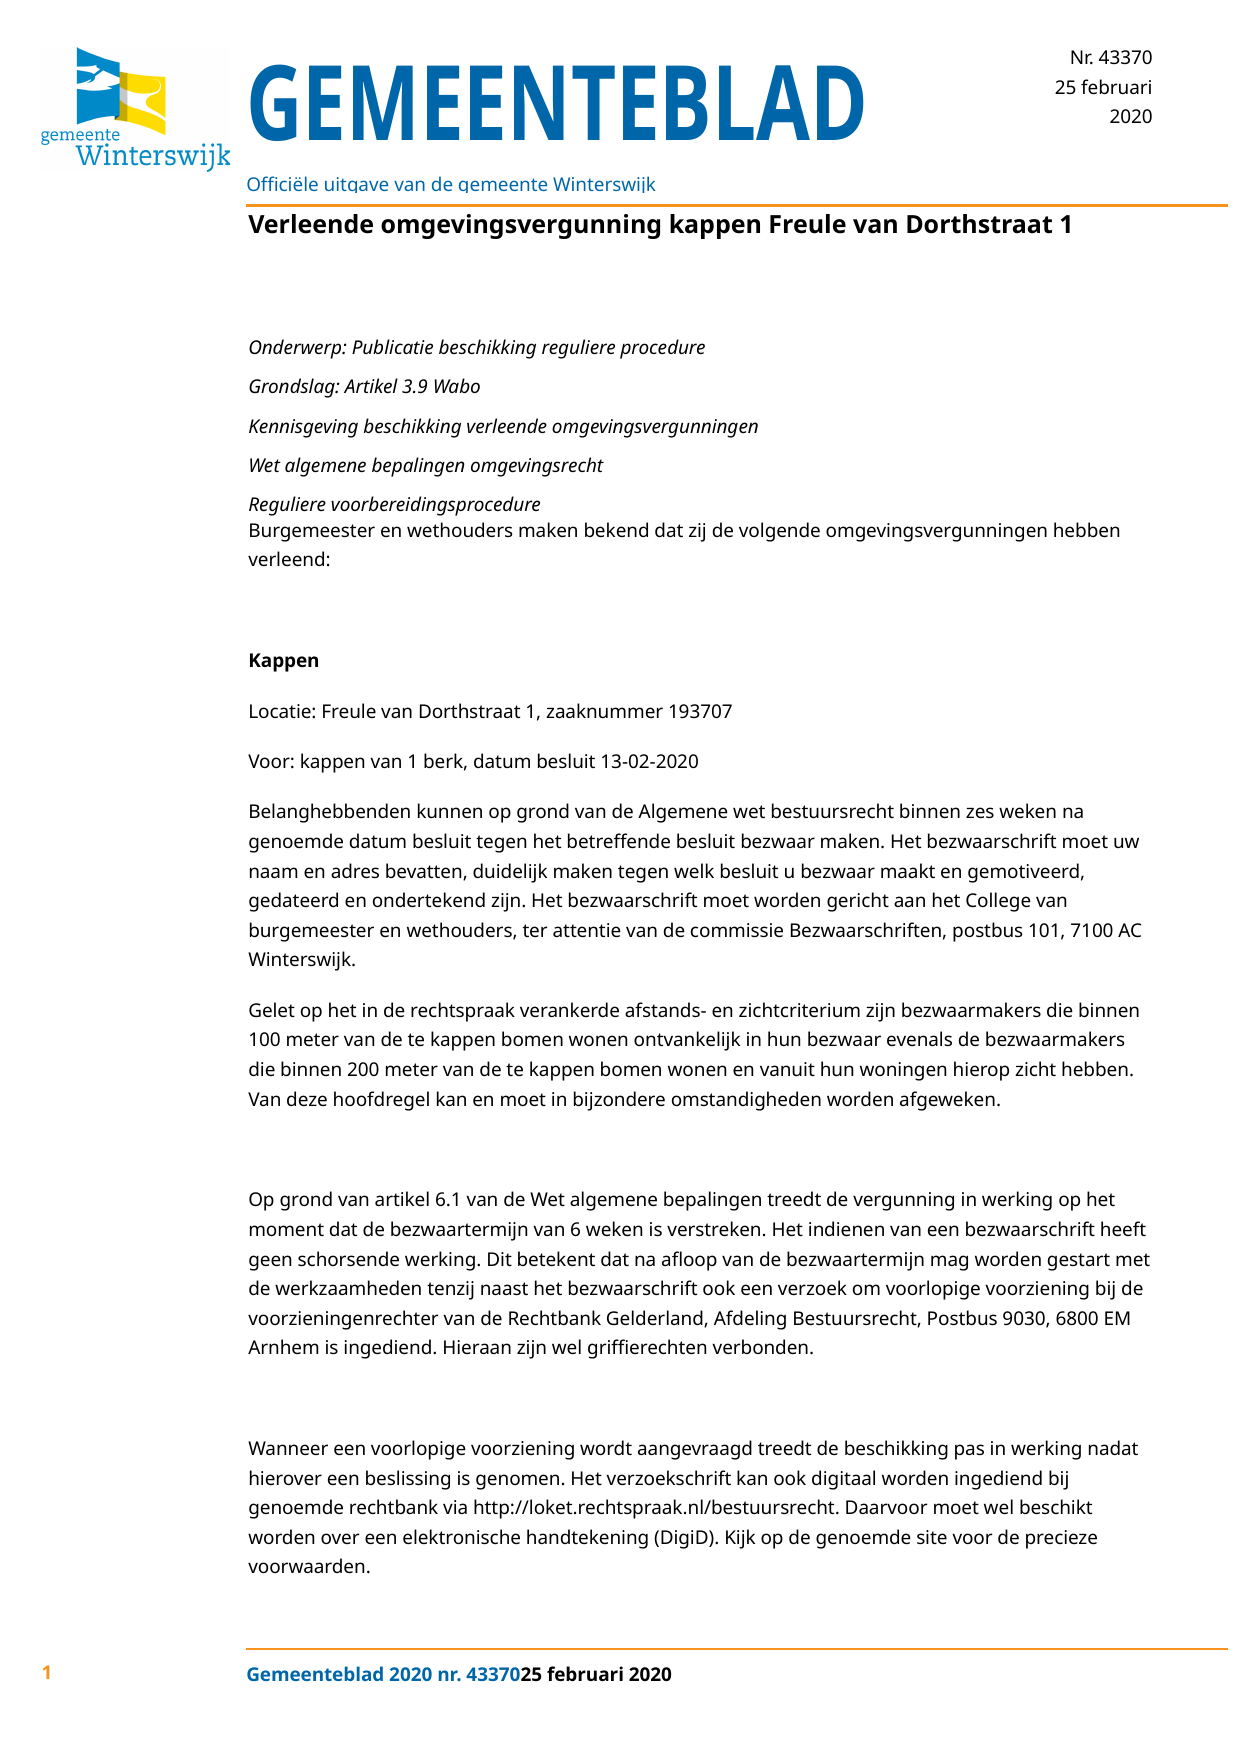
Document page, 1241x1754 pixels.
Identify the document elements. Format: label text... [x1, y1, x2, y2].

picture [225, 153, 231, 162]
text Onderwerp: Publicatie beschikking reguliere procedure [248, 334, 1152, 360]
text Reguliere voorbereidingsprocedure [248, 491, 1152, 517]
text Voor: kappen van 1 berk, datum besluit 13-02-2020 [248, 748, 1152, 774]
text Wanneer een voorlopige voorziening wordt aangevraagd treedt de beschikking pas in werking nadat hierover een beslissing is genomen. Het verzoekschrift kan ook digitaal worden ingediend bij genoemde rechtbank via http://loket.rechtspraak.nl/bestuursrecht. Daarvoor moet wel beschikt worden over een elektronische handtekening (DigiD). Kijk op de genoemde site voor de precieze voorwaarden. [248, 1435, 1152, 1579]
text Grondslag: Artikel 3.9 Wabo [248, 373, 1152, 399]
text Wet algemene bepalingen omgevingsrecht [248, 452, 1152, 478]
text Kennisgeving beschikking verleende omgevingsvergunningen [248, 413, 1152, 438]
text Kappen [248, 647, 1152, 673]
picture [41, 47, 231, 172]
text Burgemeester en wethouders maken bekend dat zij de volgende omgevingsvergunningen hebben verleend: [248, 517, 1152, 572]
text Verleende omgevingsvergunning kappen Freule van Dorthstraat 1 [248, 207, 1152, 241]
text Locatie: Freule van Dorthstraat 1, zaaknummer 193707 [248, 698, 1152, 724]
text Gelet op het in de rechtspraak verankerde afstands- en zichtcriterium zijn bezwaarmakers die binnen 100 meter van de te kappen bomen wonen ontvankelijk in hun bezwaar evenals de bezwaarmakers die binnen 200 meter van de te kappen bomen wonen en vanuit hun woningen hierop zicht hebben. Van deze hoofdregel kan en moet in bijzondere omstandigheden worden afgeweken. [248, 997, 1152, 1112]
text Op grond van artikel 6.1 van de Wet algemene bepalingen treedt de vergunning in werking op het moment dat de bezwaartermijn van 6 weken is verstreken. Het indienen van een bezwaarschrift heeft geen schorsende werking. Dit betekent dat na afloop van de bezwaartermijn mag worden gestart met de werkzaamheden tenzij naast het bezwaarschrift ook een verzoek om voorlopige voorziening bij de voorzieningenrechter van de Rechtbank Gelderland, Afdeling Bestuursrecht, Postbus 9030, 6800 EM Arnhem is ingediend. Hieraan zijn wel griffierechten verbonden. [248, 1187, 1152, 1360]
text Belanghebbenden kunnen op grond van de Algemene wet bestuursrecht binnen zes weken na genoemde datum besluit tegen het betreffende besluit bezwaar maken. Het bezwaarschrift moet uw naam en adres bevatten, duidelijk maken tegen welk besluit u bezwaar maakt en gemotiveerd, gedateerd en ondertekend zijn. Het bezwaarschrift moet worden gericht aan het College van burgemeester en wethouders, ter attentie van de commissie Bezwaarschriften, postbus 101, 7100 AC Winterswijk. [248, 799, 1152, 972]
